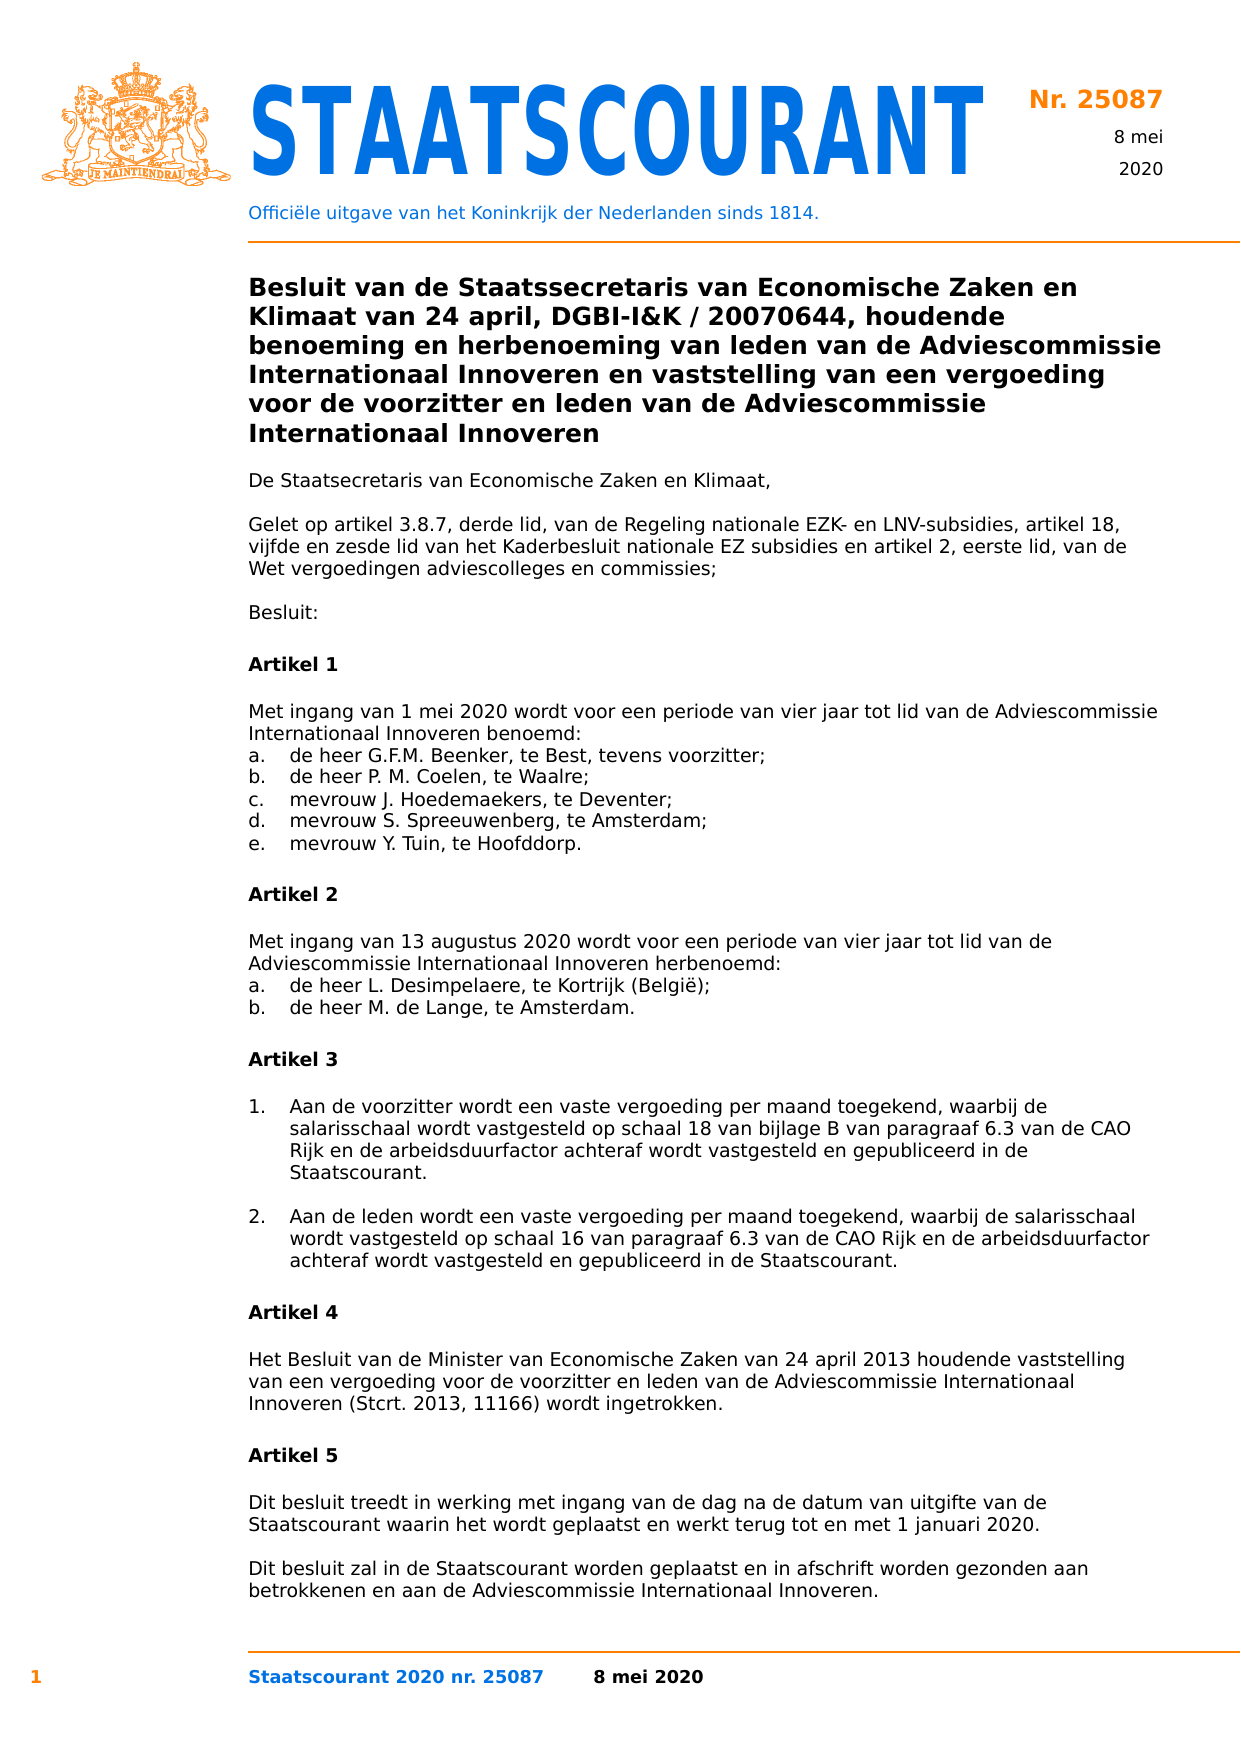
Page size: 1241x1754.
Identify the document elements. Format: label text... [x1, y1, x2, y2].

subtitle Besluit van de Staatssecretaris van Economische Zaken en Klimaat van 24 april, DGBI-I&K / 20070644, houdende benoeming en herbenoeming van leden van de Adviescommissie Internationaal Innoveren en vaststelling van een vergoeding voor de voorzitter en leden van de Adviescommissie Internationaal Innoveren [248, 273, 1163, 448]
text e. mevrouw Y. Tuin, te Hoofddorp. [248, 832, 1163, 854]
subtitle Artikel 4 [248, 1302, 1163, 1324]
subtitle Artikel 3 [248, 1049, 1163, 1071]
subtitle Artikel 1 [248, 653, 1163, 676]
table_cell Officiële uitgave van het Koninkrijk der Nederlanden sinds 1814. [248, 203, 1240, 241]
text Gelet op artikel 3.8.7, derde lid, van de Regeling nationale EZK- en LNV-subsidies, artikel 18, vijfde en zesde lid van het Kaderbesluit nationale EZ subsidies en artikel 2, eerste lid, van de Wet vergoedingen adviescolleges en commissies; [248, 514, 1163, 580]
subtitle Artikel 2 [248, 884, 1163, 906]
text 2. Aan de leden wordt een vaste vergoeding per maand toegekend, waarbij de salarisschaal wordt vastgesteld op schaal 16 van paragraaf 6.3 van de CAO Rijk en de arbeidsduurfactor achteraf wordt vastgesteld en gepubliceerd in de Staatscourant. [248, 1206, 1163, 1272]
text De Staatsecretaris van Economische Zaken en Klimaat, [248, 470, 1163, 492]
text d. mevrouw S. Spreeuwenberg, te Amsterdam; [248, 810, 1163, 832]
table_header STAATSCOURANT [248, 62, 998, 203]
text Dit besluit zal in de Staatscourant worden geplaatst en in afschrift worden gezonden aan betrokkenen en aan de Adviescommissie Internationaal Innoveren. [248, 1558, 1163, 1602]
text a. de heer L. Desimpelaere, te Kortrijk (België); [248, 975, 1163, 997]
table_header [25, 62, 248, 241]
text Met ingang van 1 mei 2020 wordt voor een periode van vier jaar tot lid van de Adviescommissie Internationaal Innoveren benoemd: [248, 701, 1163, 744]
table_header Nr. 25087 [998, 62, 1240, 121]
table_cell 8 mei [998, 121, 1240, 153]
text c. mevrouw J. Hoedemaekers, te Deventer; [248, 788, 1163, 810]
text Het Besluit van de Minister van Economische Zaken van 24 april 2013 houdende vaststelling van een vergoeding voor de voorzitter en leden van de Adviescommissie Internationaal Innoveren (Stcrt. 2013, 11166) wordt ingetrokken. [248, 1349, 1163, 1415]
text a. de heer G.F.M. Beenker, te Best, tevens voorzitter; [248, 744, 1163, 766]
picture [41, 62, 231, 186]
text b. de heer M. de Lange, te Amsterdam. [248, 997, 1163, 1019]
subtitle Artikel 5 [248, 1445, 1163, 1467]
text b. de heer P. M. Coelen, te Waalre; [248, 766, 1163, 788]
table_cell 2020 [998, 153, 1240, 203]
text 1. Aan de voorzitter wordt een vaste vergoeding per maand toegekend, waarbij de salarisschaal wordt vastgesteld op schaal 18 van bijlage B van paragraaf 6.3 van de CAO Rijk en de arbeidsduurfactor achteraf wordt vastgesteld en gepubliceerd in de Staatscourant. [248, 1096, 1163, 1184]
text Met ingang van 13 augustus 2020 wordt voor een periode van vier jaar tot lid van de Adviescommissie Internationaal Innoveren herbenoemd: [248, 931, 1163, 975]
text Besluit: [248, 602, 1163, 623]
text Dit besluit treedt in werking met ingang van de dag na de datum van uitgifte van de Staatscourant waarin het wordt geplaatst en werkt terug tot en met 1 januari 2020. [248, 1492, 1163, 1536]
